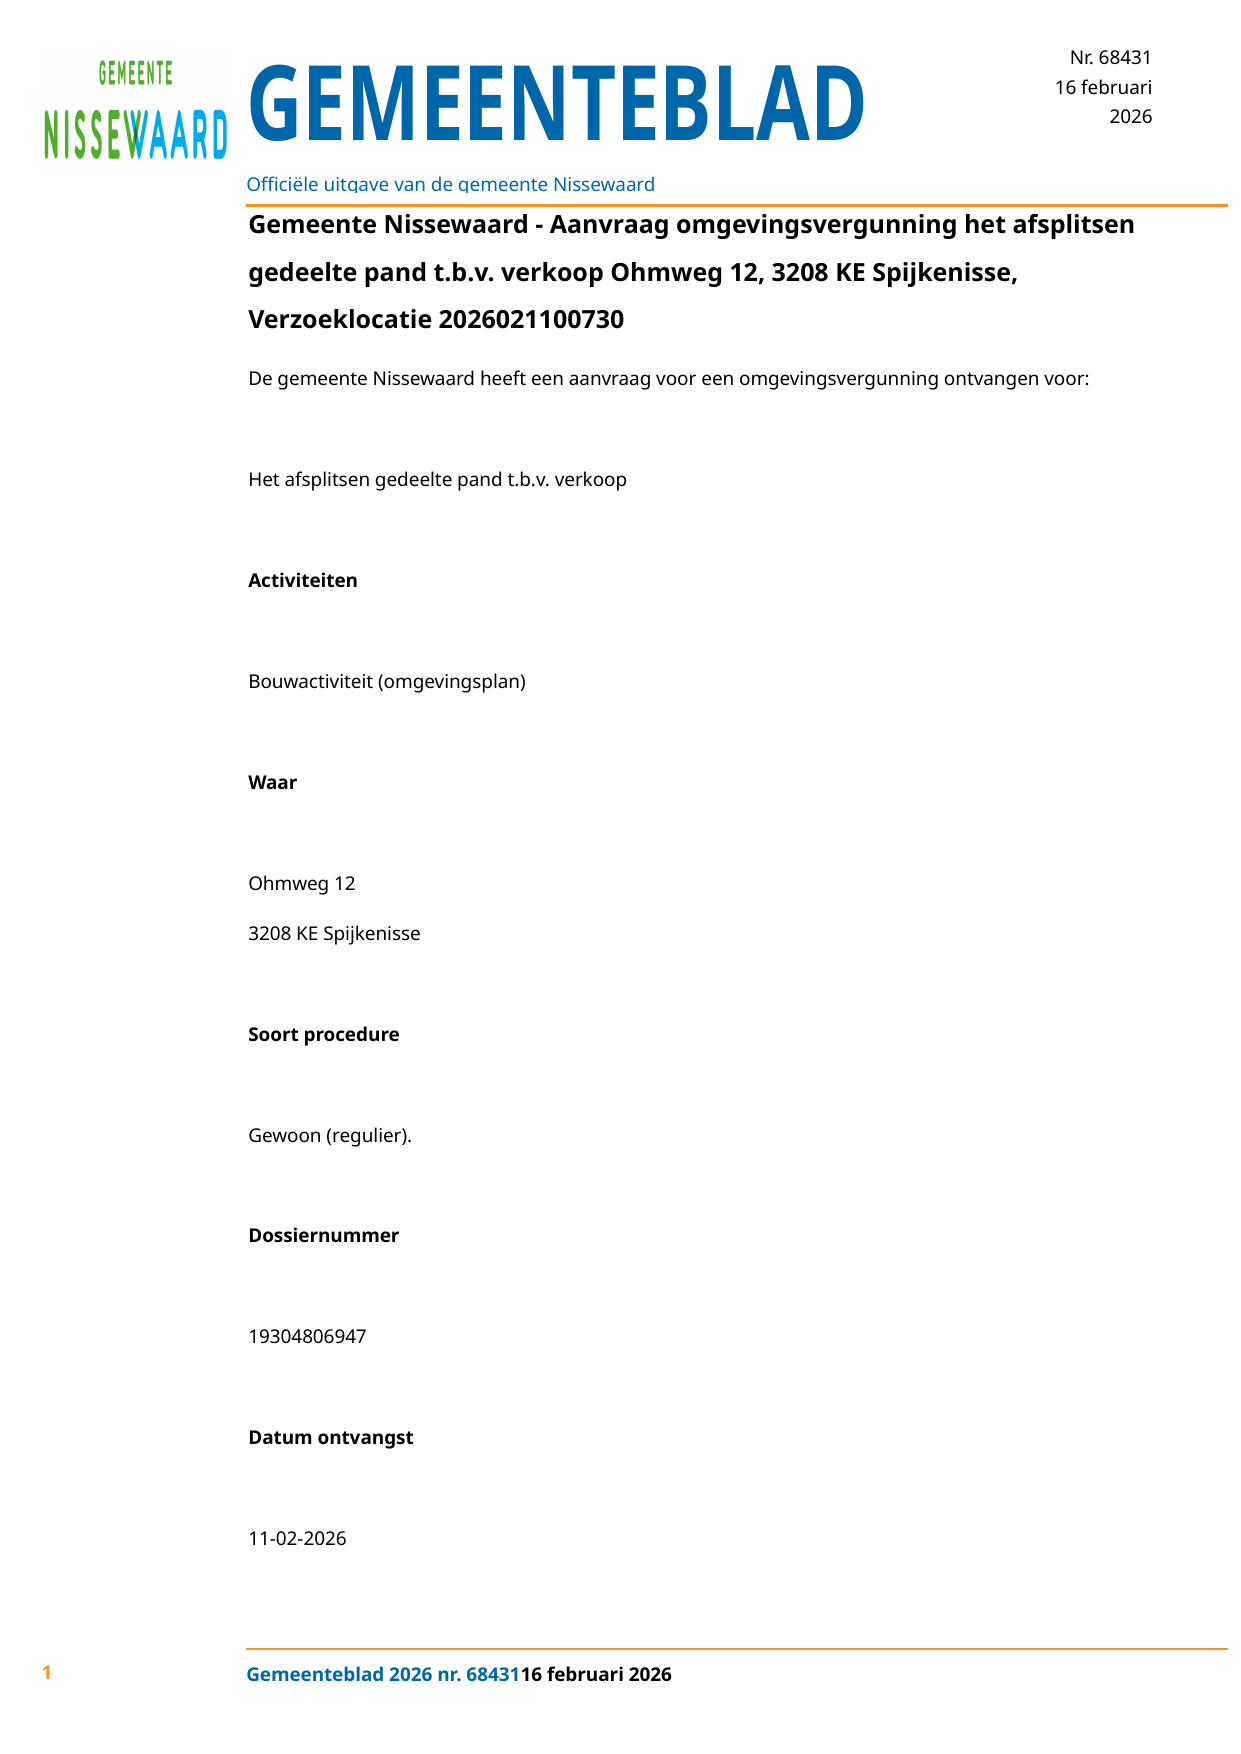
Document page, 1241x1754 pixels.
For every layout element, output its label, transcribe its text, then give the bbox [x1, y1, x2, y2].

text Soort procedure [248, 1021, 1152, 1047]
text Bouwactiviteit (omgevingsplan) [248, 668, 1152, 694]
text Waar [248, 769, 1152, 794]
text Activiteiten [248, 567, 1152, 593]
text Ohmweg 12 [248, 870, 1152, 895]
text Het afsplitsen gedeelte pand t.b.v. verkoop [248, 466, 1152, 492]
text 11-02-2026 [248, 1525, 1152, 1551]
text Gewoon (regulier). [248, 1122, 1152, 1147]
picture [41, 47, 231, 172]
text De gemeente Nissewaard heeft een aanvraag voor een omgevingsvergunning ontvangen voor: [248, 366, 1152, 391]
text Gemeente Nissewaard - Aanvraag omgevingsvergunning het afsplitsen gedeelte pand t.b.v. verkoop Ohmweg 12, 3208 KE Spijkenisse, Verzoeklocatie 2026021100730 [248, 207, 1152, 336]
text 19304806947 [248, 1323, 1152, 1349]
text 3208 KE Spijkenisse [248, 920, 1152, 946]
text Dossiernummer [248, 1223, 1152, 1248]
text Datum ontvangst [248, 1424, 1152, 1450]
